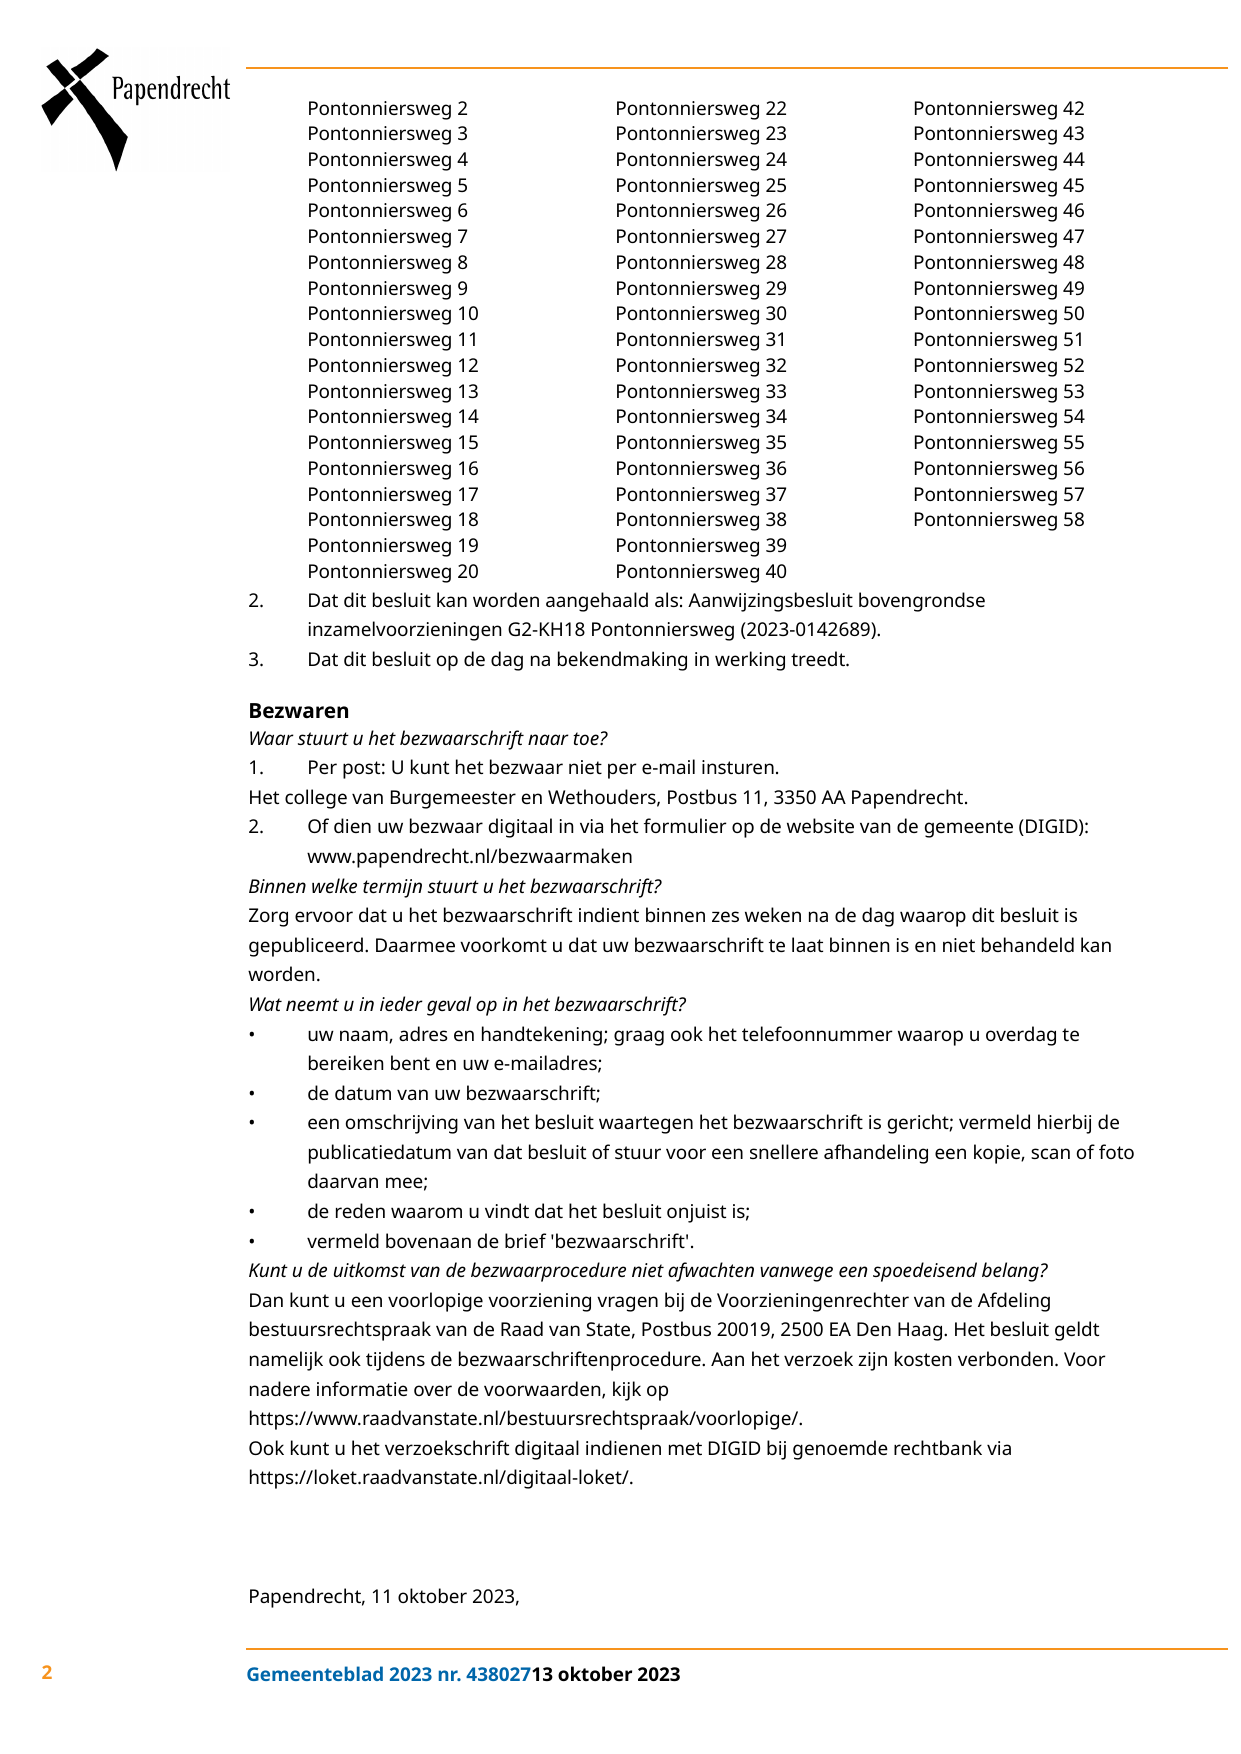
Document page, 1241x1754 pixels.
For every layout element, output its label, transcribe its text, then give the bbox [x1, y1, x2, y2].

table_cell Pontonniersweg 40 [556, 558, 854, 584]
table_cell Pontonniersweg 26 [556, 198, 854, 223]
table_cell Pontonniersweg 4 [248, 146, 556, 172]
text Kunt u de uitkomst van de bezwaarprocedure niet afwachten vanwege een spoedeisend belang? [248, 1257, 1152, 1283]
table_cell Pontonniersweg 57 [854, 481, 1152, 506]
text Het college van Burgemeester en Wethouders, Postbus 11, 3350 AA Papendrecht. [248, 784, 1152, 810]
table_cell Pontonniersweg 15 [248, 429, 556, 455]
table_cell Pontonniersweg 9 [248, 275, 556, 301]
text Wat neemt u in ieder geval op in het bezwaarschrift? [248, 991, 1152, 1017]
text Papendrecht, 11 oktober 2023, [248, 1583, 1152, 1608]
table_cell Pontonniersweg 11 [248, 326, 556, 352]
table_cell Pontonniersweg 52 [854, 352, 1152, 378]
text Binnen welke termijn stuurt u het bezwaarschrift? [248, 873, 1152, 898]
table_cell Pontonniersweg 51 [854, 326, 1152, 352]
table_cell Pontonniersweg 49 [854, 275, 1152, 301]
picture [41, 47, 231, 172]
table_cell Pontonniersweg 36 [556, 455, 854, 481]
table_cell Pontonniersweg 35 [556, 429, 854, 455]
table_cell Pontonniersweg 29 [556, 275, 854, 301]
table_cell Pontonniersweg 30 [556, 301, 854, 326]
text Bezwaren [248, 696, 1152, 725]
table_cell Pontonniersweg 14 [248, 404, 556, 429]
table_cell Pontonniersweg 33 [556, 378, 854, 403]
table_cell Pontonniersweg 3 [248, 121, 556, 146]
table_cell Pontonniersweg 19 [248, 532, 556, 558]
table_cell Pontonniersweg 47 [854, 224, 1152, 249]
table_cell Pontonniersweg 8 [248, 249, 556, 275]
table_cell [854, 558, 1152, 584]
text Dan kunt u een voorlopige voorziening vragen bij de Voorzieningenrechter van de Afdeling bestuursrechtspraak van de Raad van State, Postbus 20019, 2500 EA Den Haag. Het besluit geldt namelijk ook tijdens de bezwaarschriftenprocedure. Aan het verzoek zijn kosten verbonden. Voor nadere informatie over de voorwaarden, kijk op https://www.raadvanstate.nl/bestuursrechtspraak/voorlopige/. [248, 1287, 1152, 1431]
table_cell Pontonniersweg 16 [248, 455, 556, 481]
table_cell Pontonniersweg 32 [556, 352, 854, 378]
table_cell Pontonniersweg 25 [556, 172, 854, 198]
table_cell Pontonniersweg 31 [556, 326, 854, 352]
table_cell Pontonniersweg 5 [248, 172, 556, 198]
list uw naam, adres en handtekening; graag ook het telefoonnummer waarop u overdag te bereiken bent en uw e-mailadres; [248, 1021, 1152, 1076]
table_cell Pontonniersweg 46 [854, 198, 1152, 223]
table_cell Pontonniersweg 7 [248, 224, 556, 249]
table_cell Pontonniersweg 20 [248, 558, 556, 584]
table_cell Pontonniersweg 38 [556, 506, 854, 532]
table_cell Pontonniersweg 12 [248, 352, 556, 378]
table_cell Pontonniersweg 34 [556, 404, 854, 429]
table_cell Pontonniersweg 18 [248, 506, 556, 532]
list Per post: U kunt het bezwaar niet per e-mail insturen. [248, 754, 1152, 780]
table_cell Pontonniersweg 2 [248, 95, 556, 121]
table_cell Pontonniersweg 44 [854, 146, 1152, 172]
table_cell Pontonniersweg 27 [556, 224, 854, 249]
table_cell Pontonniersweg 53 [854, 378, 1152, 403]
table_cell Pontonniersweg 55 [854, 429, 1152, 455]
table_cell Pontonniersweg 58 [854, 506, 1152, 532]
table_cell Pontonniersweg 24 [556, 146, 854, 172]
table_cell Pontonniersweg 23 [556, 121, 854, 146]
table_cell Pontonniersweg 28 [556, 249, 854, 275]
text Ook kunt u het verzoekschrift digitaal indienen met DIGID bij genoemde rechtbank via https://loket.raadvanstate.nl/digitaal-loket/. [248, 1435, 1152, 1490]
table_cell Pontonniersweg 37 [556, 481, 854, 506]
text Zorg ervoor dat u het bezwaarschrift indient binnen zes weken na de dag waarop dit besluit is gepubliceerd. Daarmee voorkomt u dat uw bezwaarschrift te laat binnen is en niet behandeld kan worden. [248, 902, 1152, 987]
table_cell Pontonniersweg 39 [556, 532, 854, 558]
table_cell Pontonniersweg 13 [248, 378, 556, 403]
text Waar stuurt u het bezwaarschrift naar toe? [248, 725, 1152, 751]
table_cell Pontonniersweg 43 [854, 121, 1152, 146]
table_cell Pontonniersweg 56 [854, 455, 1152, 481]
table_cell Pontonniersweg 10 [248, 301, 556, 326]
list Dat dit besluit kan worden aangehaald als: Aanwijzingsbesluit bovengrondse inzamelvoorzieningen G2-KH18 Pontonniersweg (2023-0142689). [248, 587, 1152, 642]
list Of dien uw bezwaar digitaal in via het formulier op de website van de gemeente (DIGID): www.papendrecht.nl/bezwaarmaken [248, 814, 1152, 869]
table_cell Pontonniersweg 22 [556, 95, 854, 121]
list de reden waarom u vindt dat het besluit onjuist is; [248, 1198, 1152, 1224]
table_cell Pontonniersweg 54 [854, 404, 1152, 429]
list een omschrijving van het besluit waartegen het bezwaarschrift is gericht; vermeld hierbij de publicatiedatum van dat besluit of stuur voor een snellere afhandeling een kopie, scan of foto daarvan mee; [248, 1109, 1152, 1194]
table_cell Pontonniersweg 42 [854, 95, 1152, 121]
table_cell Pontonniersweg 48 [854, 249, 1152, 275]
list Dat dit besluit op de dag na bekendmaking in werking treedt. [248, 646, 1152, 672]
list vermeld bovenaan de brief 'bezwaarschrift'. [248, 1228, 1152, 1253]
table_cell Pontonniersweg 6 [248, 198, 556, 223]
table_cell Pontonniersweg 45 [854, 172, 1152, 198]
table_cell Pontonniersweg 50 [854, 301, 1152, 326]
table_cell [854, 532, 1152, 558]
list de datum van uw bezwaarschrift; [248, 1080, 1152, 1106]
table_cell Pontonniersweg 17 [248, 481, 556, 506]
